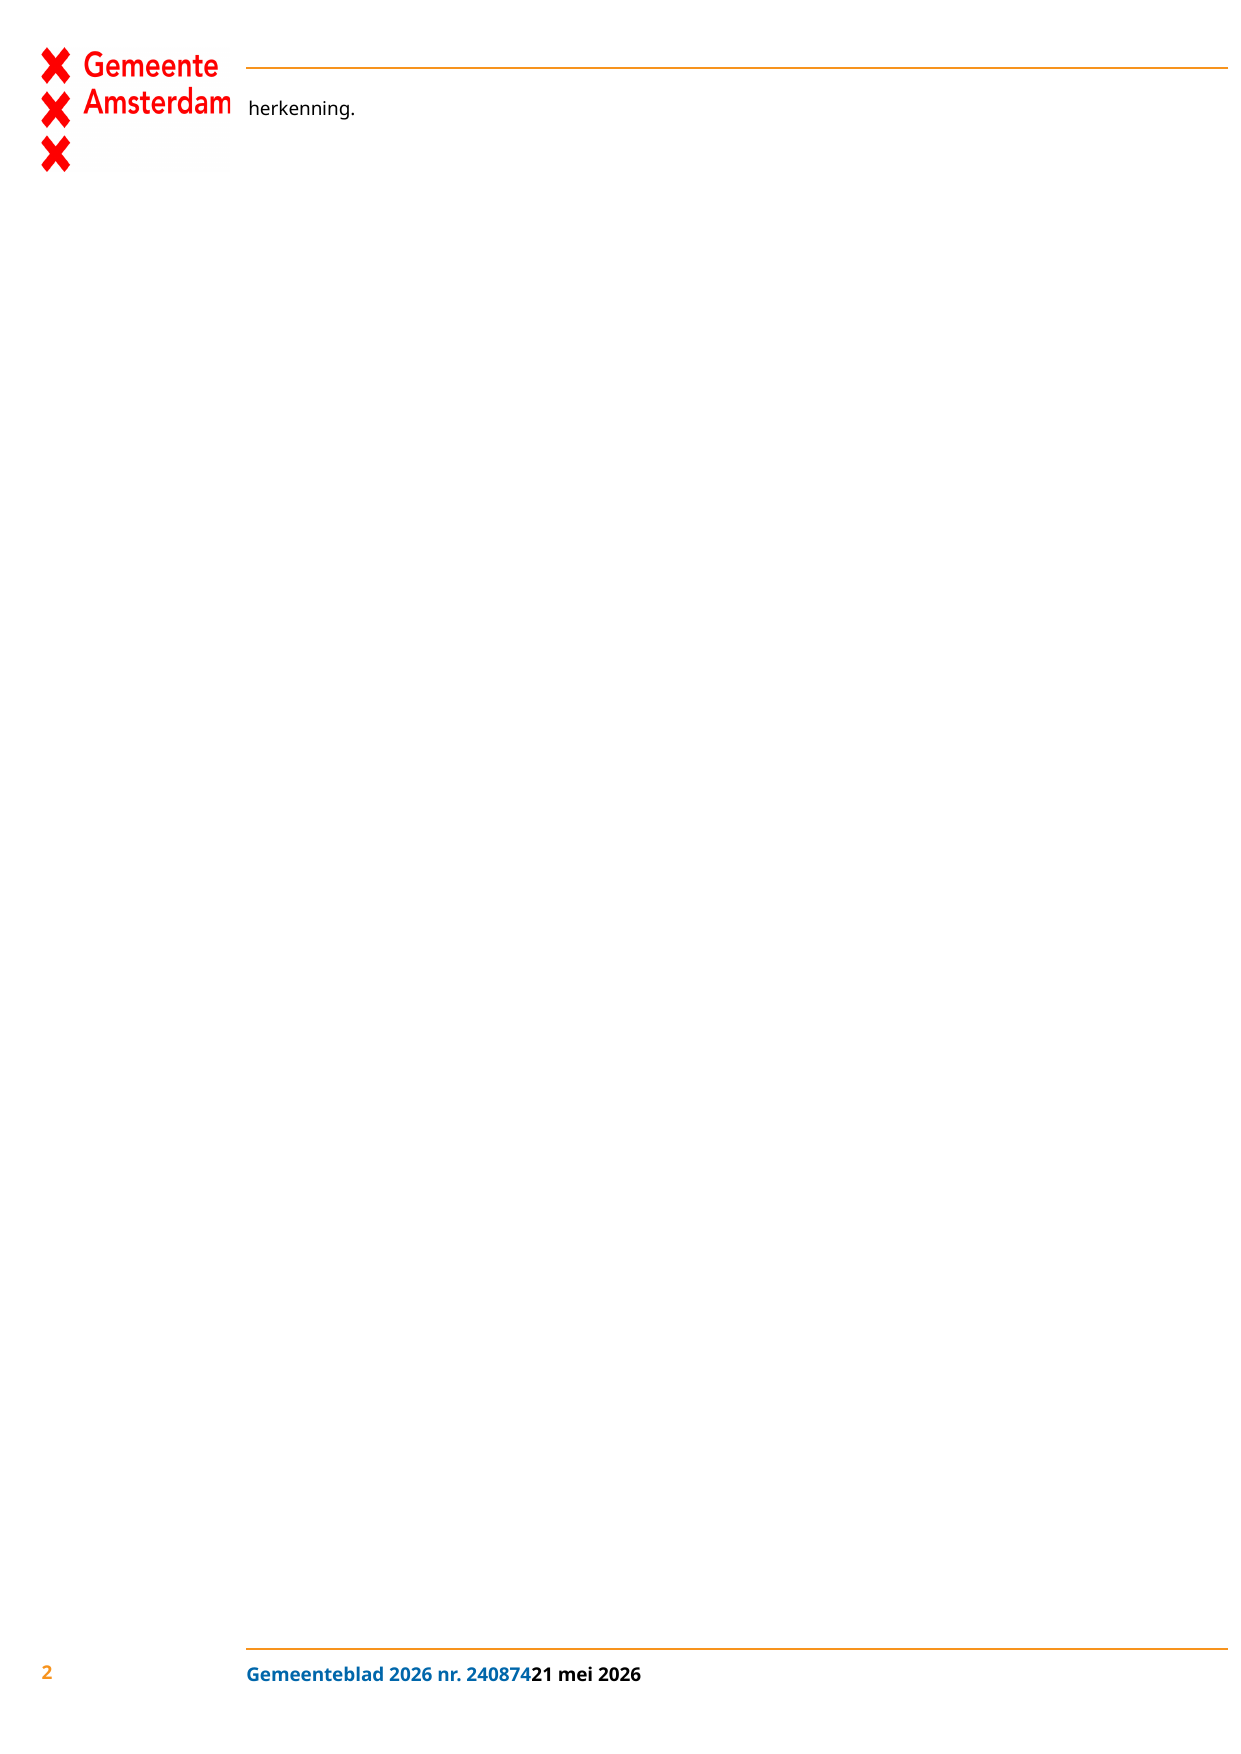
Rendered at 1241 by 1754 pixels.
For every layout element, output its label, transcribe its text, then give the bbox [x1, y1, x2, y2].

picture [41, 47, 231, 172]
text herkenning. [248, 95, 1152, 121]
